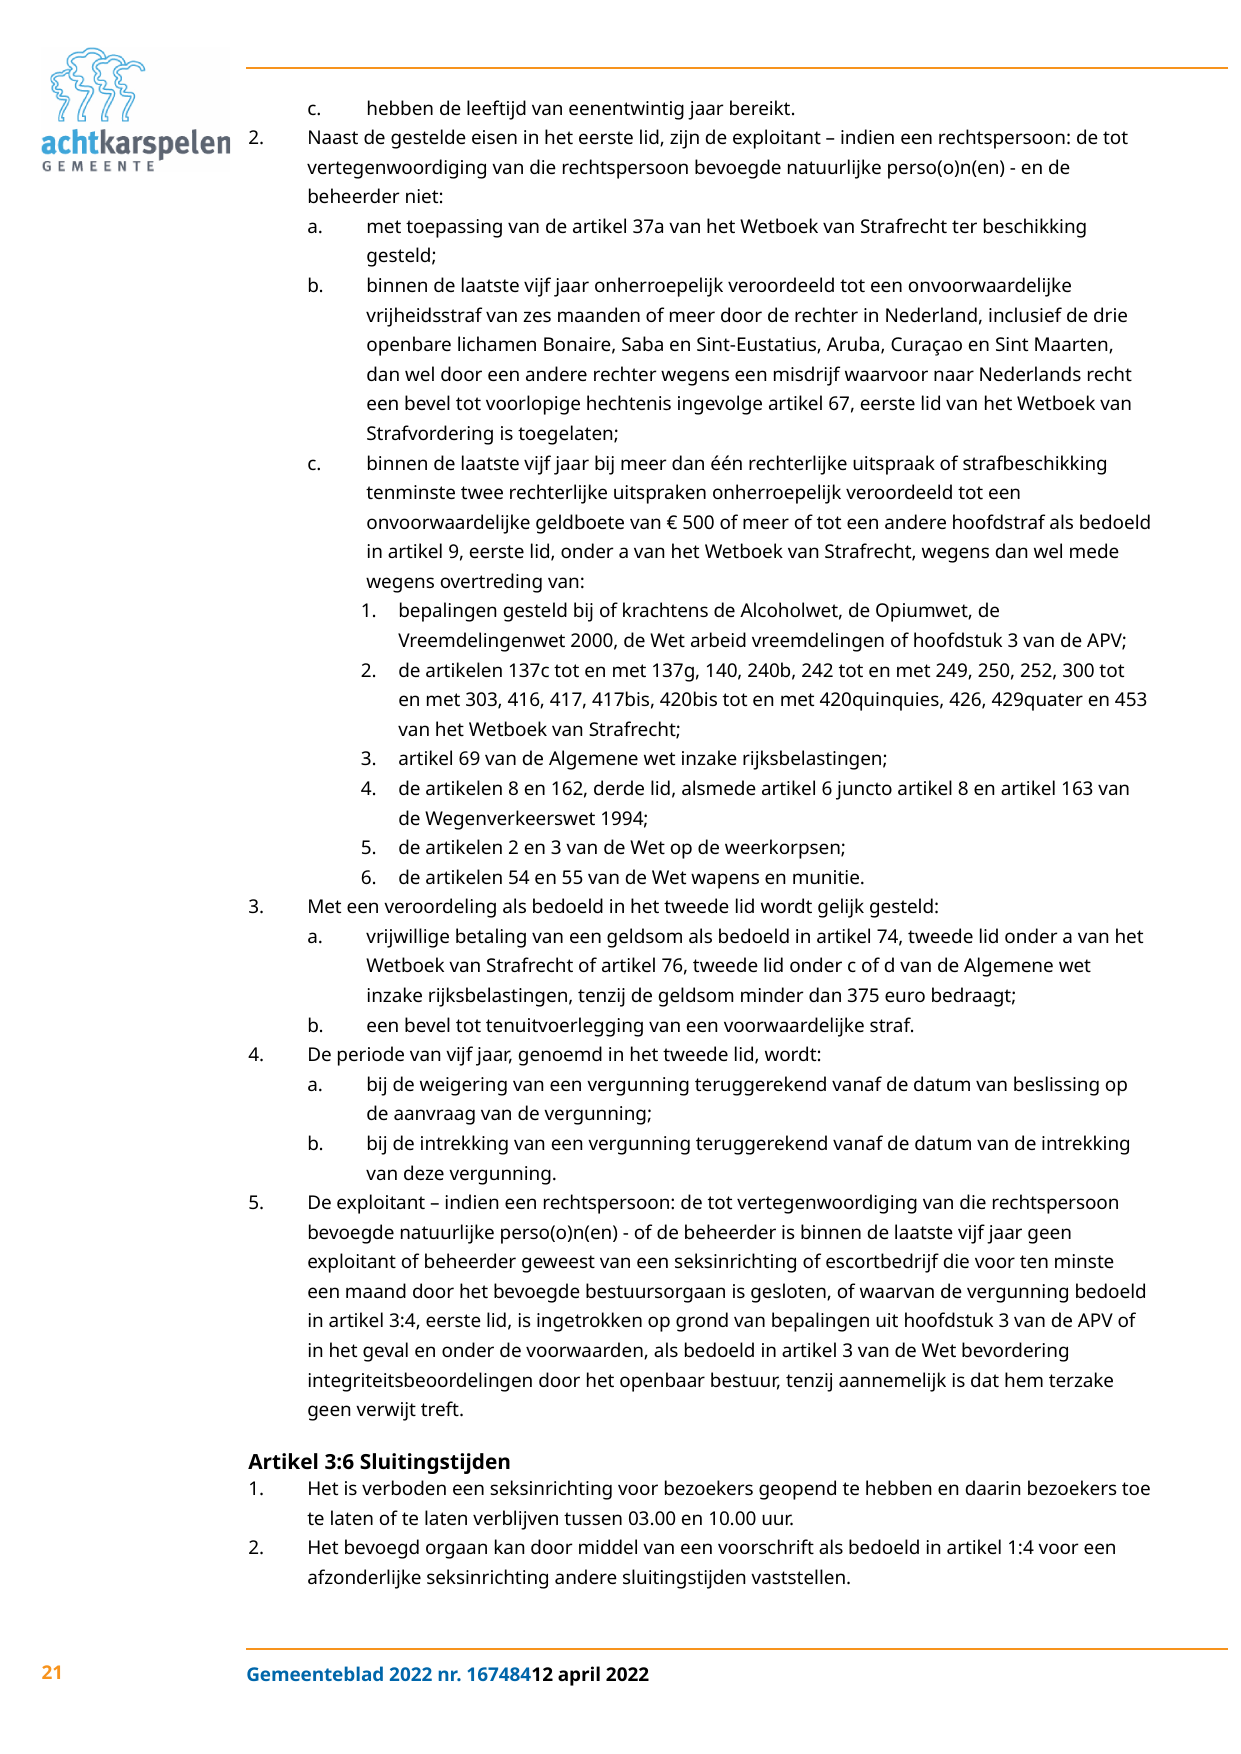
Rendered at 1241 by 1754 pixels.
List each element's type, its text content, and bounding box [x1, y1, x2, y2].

list de artikelen 54 en 55 van de Wet wapens en munitie. [361, 864, 1152, 890]
list met toepassing van de artikel 37a van het Wetboek van Strafrecht ter beschikking gesteld; [307, 213, 1152, 268]
list De exploitant – indien een rechtspersoon: de tot vertegenwoordiging van die rechtspersoon bevoegde natuurlijke perso(o)n(en) - of de beheerder is binnen de laatste vijf jaar geen exploitant of beheerder geweest van een seksinrichting of escortbedrijf die voor ten minste een maand door het bevoegde bestuursorgaan is gesloten, of waarvan de vergunning bedoeld in artikel 3:4, eerste lid, is ingetrokken op grond van bepalingen uit hoofdstuk 3 van de APV of in het geval en onder de voorwaarden, als bedoeld in artikel 3 van de Wet bevordering integriteitsbeoordelingen door het openbaar bestuur, tenzij aannemelijk is dat hem terzake geen verwijt treft. [248, 1189, 1152, 1422]
list een bevel tot tenuitvoerlegging van een voorwaardelijke straf. [307, 1012, 1152, 1038]
list bij de intrekking van een vergunning teruggerekend vanaf de datum van de intrekking van deze vergunning. [307, 1130, 1152, 1186]
list de artikelen 2 en 3 van de Wet op de weerkorpsen; [361, 834, 1152, 860]
picture [41, 47, 231, 172]
list bij de weigering van een vergunning teruggerekend vanaf de datum van beslissing op de aanvraag van de vergunning; [307, 1071, 1152, 1126]
list hebben de leeftijd van eenentwintig jaar bereikt. [307, 95, 1152, 121]
list De periode van vijf jaar, genoemd in het tweede lid, wordt: [248, 1041, 1152, 1067]
list de artikelen 8 en 162, derde lid, alsmede artikel 6 juncto artikel 8 en artikel 163 van de Wegenverkeerswet 1994; [361, 775, 1152, 831]
list artikel 69 van de Algemene wet inzake rijksbelastingen; [361, 746, 1152, 771]
list Naast de gestelde eisen in het eerste lid, zijn de exploitant – indien een rechtspersoon: de tot vertegenwoordiging van die rechtspersoon bevoegde natuurlijke perso(o)n(en) - en de beheerder niet: [248, 124, 1152, 209]
list Met een veroordeling als bedoeld in het tweede lid wordt gelijk gesteld: [248, 893, 1152, 919]
list Het is verboden een seksinrichting voor bezoekers geopend te hebben en daarin bezoekers toe te laten of te laten verblijven tussen 03.00 en 10.00 uur. [248, 1475, 1152, 1531]
list de artikelen 137c tot en met 137g, 140, 240b, 242 tot en met 249, 250, 252, 300 tot en met 303, 416, 417, 417bis, 420bis tot en met 420quinquies, 426, 429quater en 453 van het Wetboek van Strafrecht; [361, 657, 1152, 742]
list binnen de laatste vijf jaar bij meer dan één rechterlijke uitspraak of strafbeschikking tenminste twee rechterlijke uitspraken onherroepelijk veroordeeld tot een onvoorwaardelijke geldboete van € 500 of meer of tot een andere hoofdstraf als bedoeld in artikel 9, eerste lid, onder a van het Wetboek van Strafrecht, wegens dan wel mede wegens overtreding van: [307, 450, 1152, 594]
text Artikel 3:6 Sluitingstijden [248, 1447, 1152, 1475]
list Het bevoegd orgaan kan door middel van een voorschrift als bedoeld in artikel 1:4 voor een afzonderlijke seksinrichting andere sluitingstijden vaststellen. [248, 1534, 1152, 1590]
list bepalingen gesteld bij of krachtens de Alcoholwet, de Opiumwet, de Vreemdelingenwet 2000, de Wet arbeid vreemdelingen of hoofdstuk 3 van de APV; [361, 598, 1152, 653]
list binnen de laatste vijf jaar onherroepelijk veroordeeld tot een onvoorwaardelijke vrijheidsstraf van zes maanden of meer door de rechter in Nederland, inclusief de drie openbare lichamen Bonaire, Saba en Sint-Eustatius, Aruba, Curaçao en Sint Maarten, dan wel door een andere rechter wegens een misdrijf waarvoor naar Nederlands recht een bevel tot voorlopige hechtenis ingevolge artikel 67, eerste lid van het Wetboek van Strafvordering is toegelaten; [307, 272, 1152, 446]
list vrijwillige betaling van een geldsom als bedoeld in artikel 74, tweede lid onder a van het Wetboek van Strafrecht of artikel 76, tweede lid onder c of d van de Algemene wet inzake rijksbelastingen, tenzij de geldsom minder dan 375 euro bedraagt; [307, 923, 1152, 1008]
